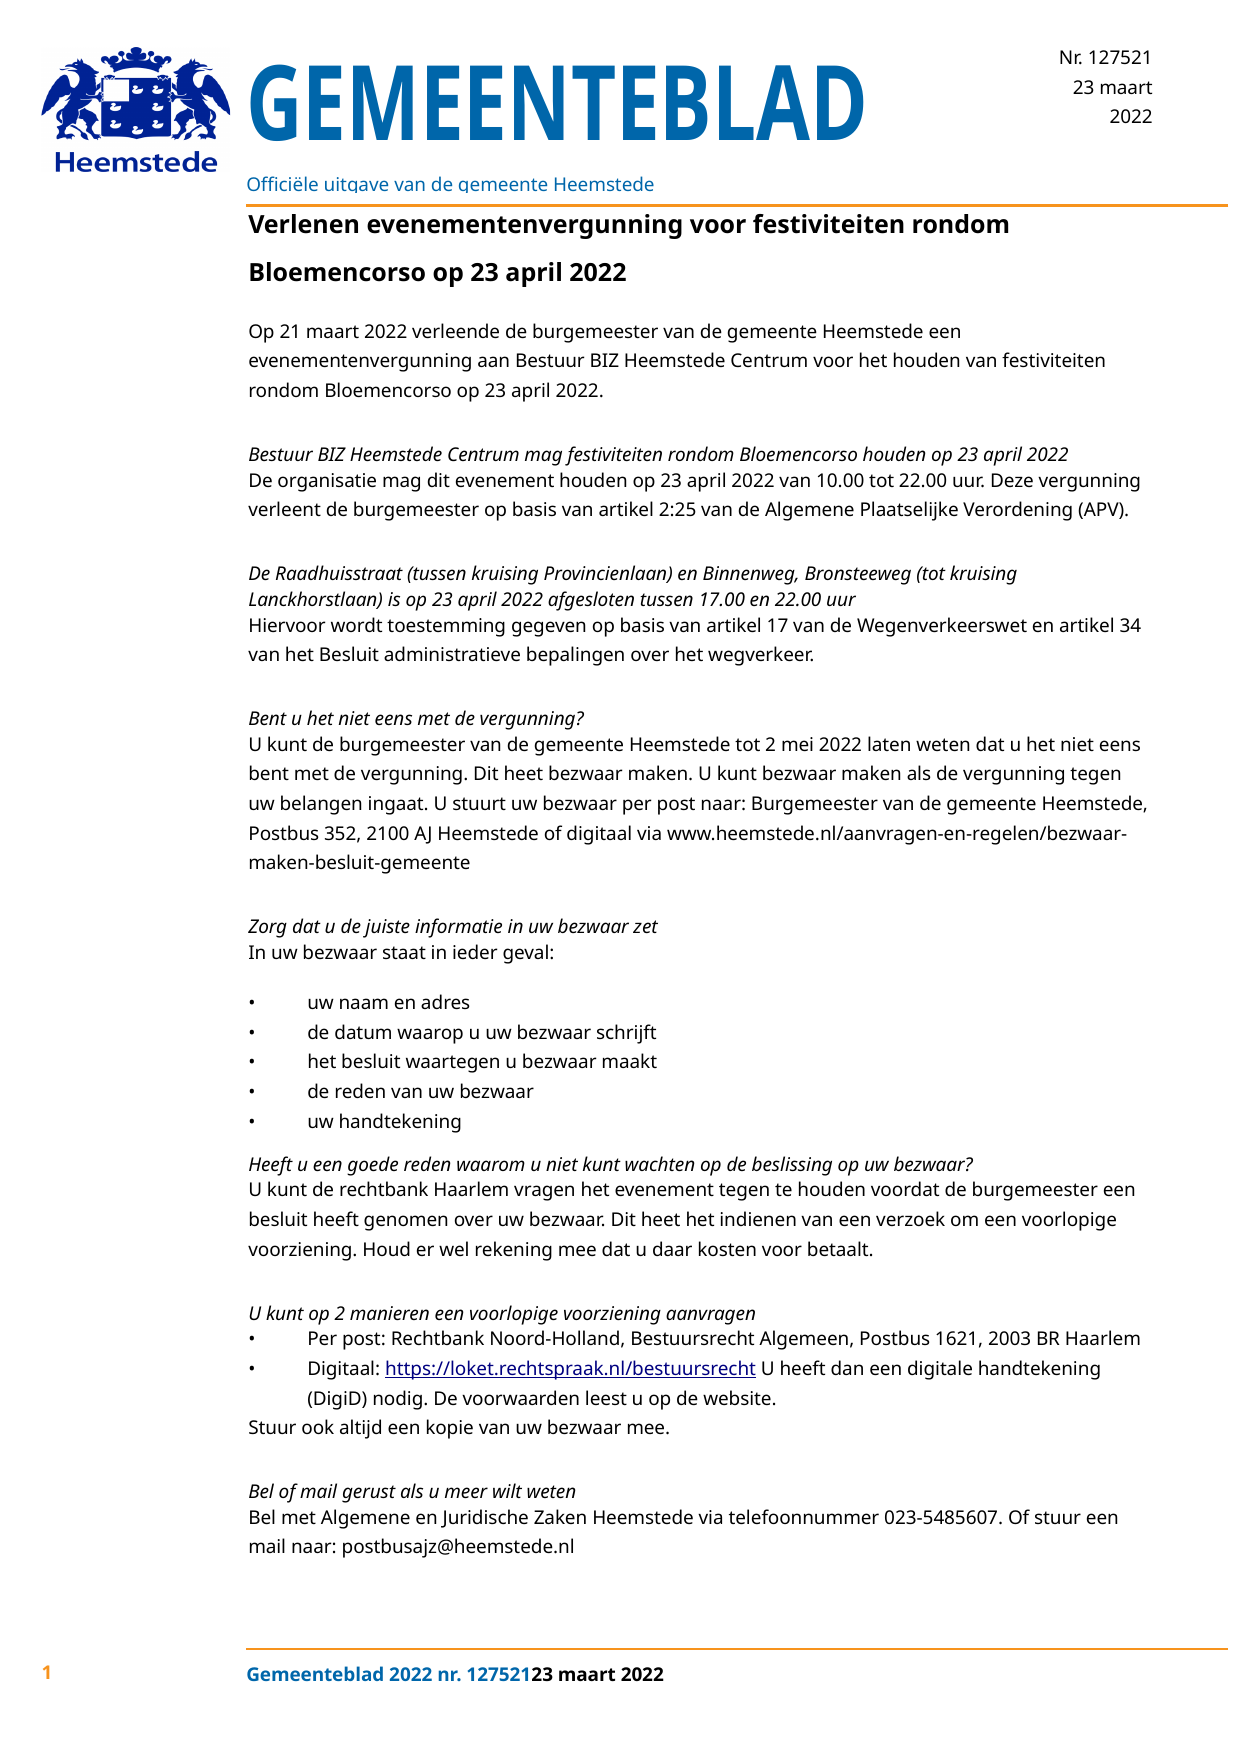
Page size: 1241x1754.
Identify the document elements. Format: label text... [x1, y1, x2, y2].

text In uw bezwaar staat in ieder geval: [248, 939, 1152, 965]
text De organisatie mag dit evenement houden op 23 april 2022 van 10.00 tot 22.00 uur. Deze vergunning verleent de burgemeester op basis van artikel 2:25 van de Algemene Plaatselijke Verordening (APV). [248, 467, 1152, 522]
text De Raadhuisstraat (tussen kruising Provincienlaan) en Binnenweg, Bronsteeweg (tot kruising Lanckhorstlaan) is op 23 april 2022 afgesloten tussen 17.00 en 22.00 uur [248, 560, 1152, 612]
text Stuur ook altijd een kopie van uw bezwaar mee. [248, 1414, 1152, 1440]
text U kunt de burgemeester van de gemeente Heemstede tot 2 mei 2022 laten weten dat u het niet eens bent met de vergunning. Dit heet bezwaar maken. U kunt bezwaar maken als de vergunning tegen uw belangen ingaat. U stuurt uw bezwaar per post naar: Burgemeester van de gemeente Heemstede, Postbus 352, 2100 AJ Heemstede of digitaal via www.heemstede.nl/aanvragen-en-regelen/bezwaar-maken-besluit-gemeente [248, 731, 1152, 875]
text Bent u het niet eens met de vergunning? [248, 705, 1152, 731]
list de datum waarop u uw bezwaar schrijft [248, 1019, 1152, 1045]
list het besluit waartegen u bezwaar maakt [248, 1049, 1152, 1074]
text Bel of mail gerust als u meer wilt weten [248, 1478, 1152, 1504]
text U kunt de rechtbank Haarlem vragen het evenement tegen te houden voordat de burgemeester een besluit heeft genomen over uw bezwaar. Dit heet het indienen van een verzoek om een voorlopige voorziening. Houd er wel rekening mee dat u daar kosten voor betaalt. [248, 1177, 1152, 1262]
picture [41, 47, 231, 172]
text Bestuur BIZ Heemstede Centrum mag festiviteiten rondom Bloemencorso houden op 23 april 2022 [248, 441, 1152, 467]
text Verlenen evenementenvergunning voor festiviteiten rondom Bloemencorso op 23 april 2022 [248, 207, 1152, 288]
text Bel met Algemene en Juridische Zaken Heemstede via telefoonnummer 023-5485607. Of stuur een mail naar: postbusajz@heemstede.nl [248, 1504, 1152, 1559]
list Per post: Rechtbank Noord-Holland, Bestuursrecht Algemeen, Postbus 1621, 2003 BR Haarlem [248, 1326, 1152, 1351]
list uw handtekening [248, 1108, 1152, 1133]
list uw naam en adres [248, 989, 1152, 1015]
list Digitaal: https://loket.rechtspraak.nl/bestuursrecht U heeft dan een digitale handtekening (DigiD) nodig. De voorwaarden leest u op de website. [248, 1355, 1152, 1410]
text U kunt op 2 manieren een voorlopige voorziening aanvragen [248, 1300, 1152, 1326]
text Hiervoor wordt toestemming gegeven op basis van artikel 17 van de Wegenverkeerswet en artikel 34 van het Besluit administratieve bepalingen over het wegverkeer. [248, 612, 1152, 667]
text Heeft u een goede reden waarom u niet kunt wachten op de beslissing op uw bezwaar? [248, 1151, 1152, 1177]
text Zorg dat u de juiste informatie in uw bezwaar zet [248, 913, 1152, 939]
text Op 21 maart 2022 verleende de burgemeester van de gemeente Heemstede een evenementenvergunning aan Bestuur BIZ Heemstede Centrum voor het houden van festiviteiten rondom Bloemencorso op 23 april 2022. [248, 318, 1152, 403]
list de reden van uw bezwaar [248, 1078, 1152, 1104]
